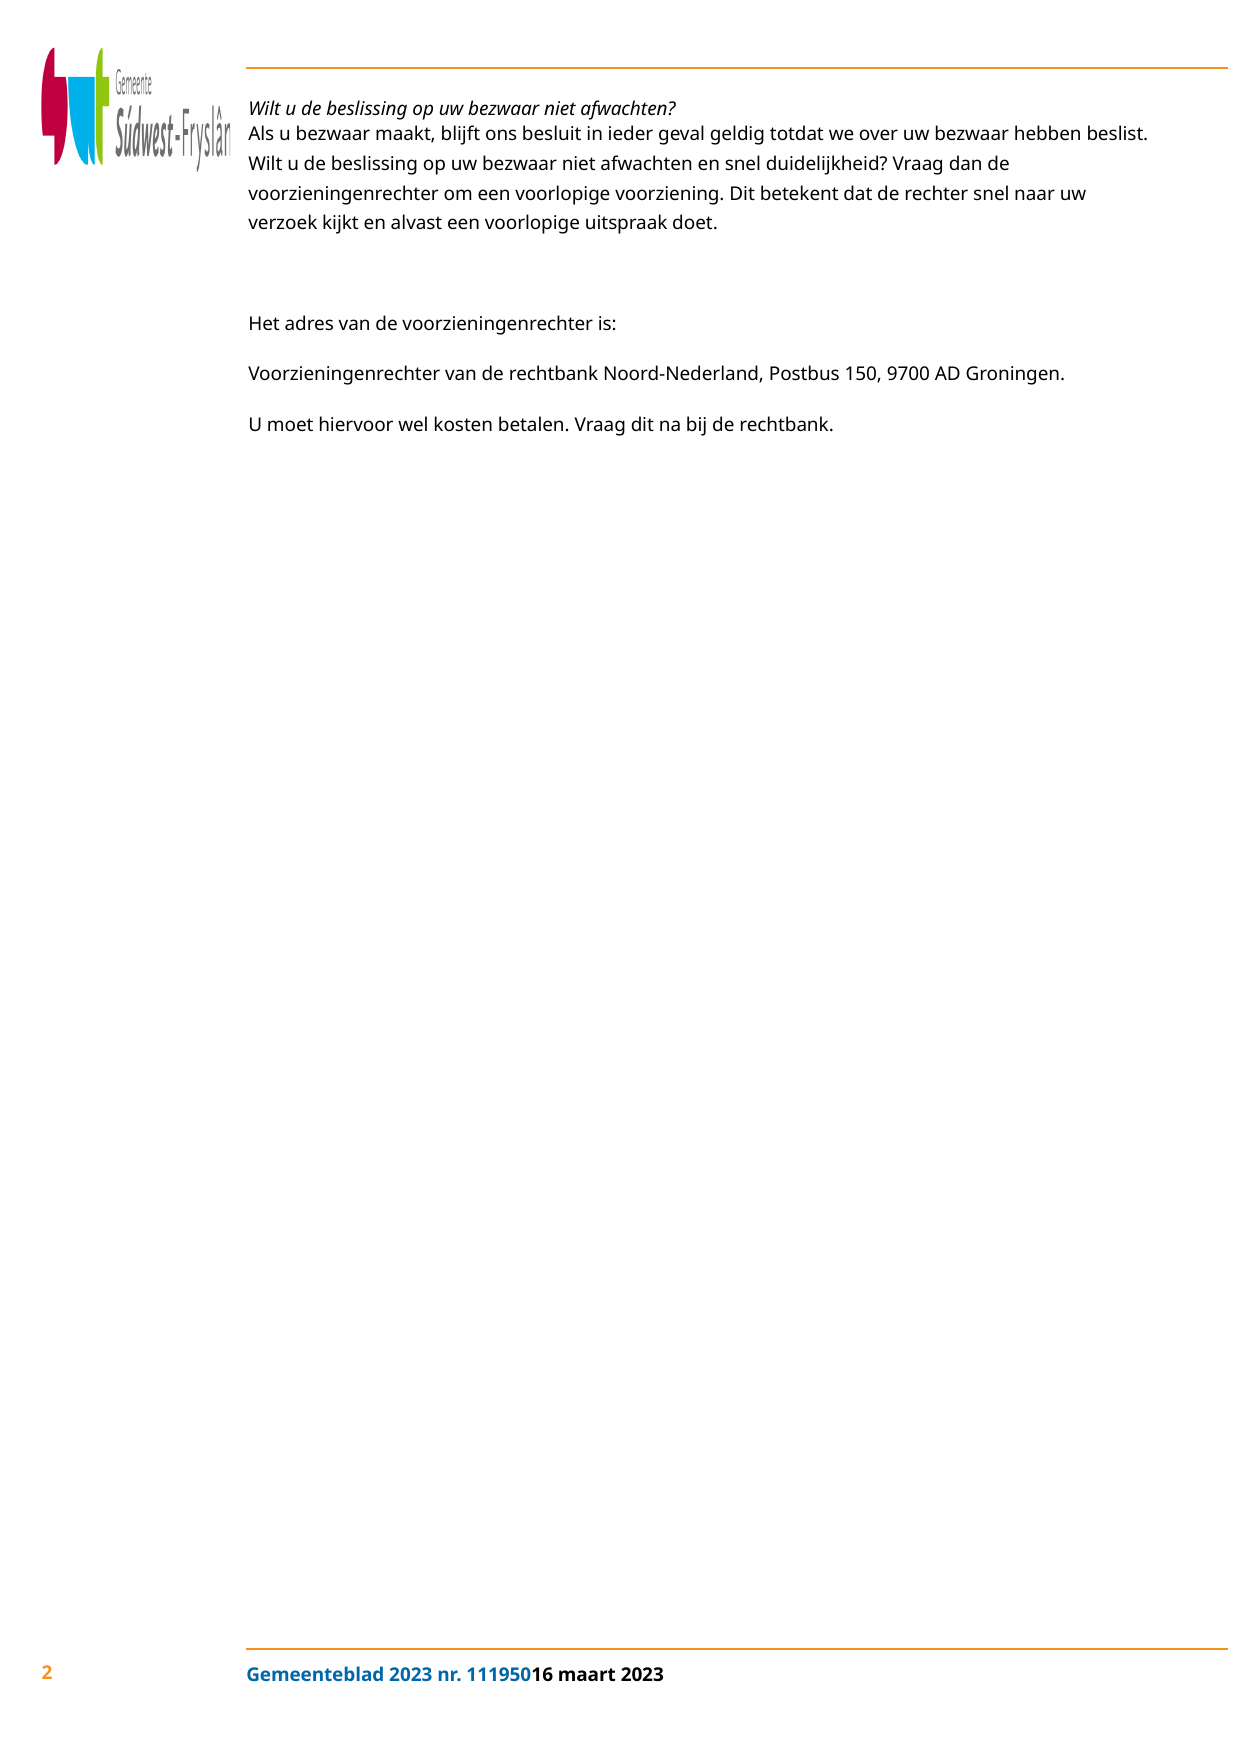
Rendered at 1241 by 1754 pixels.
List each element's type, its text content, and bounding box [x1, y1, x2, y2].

text Het adres van de voorzieningenrechter is: [248, 310, 1152, 336]
picture [41, 47, 231, 172]
text Wilt u de beslissing op uw bezwaar niet afwachten? [248, 95, 1152, 121]
text Voorzieningenrechter van de rechtbank Noord-Nederland, Postbus 150, 9700 AD Groningen. [248, 361, 1152, 386]
text U moet hiervoor wel kosten betalen. Vraag dit na bij de rechtbank. [248, 411, 1152, 437]
text Als u bezwaar maakt, blijft ons besluit in ieder geval geldig totdat we over uw bezwaar hebben beslist. Wilt u de beslissing op uw bezwaar niet afwachten en snel duidelijkheid? Vraag dan de voorzieningenrechter om een voorlopige voorziening. Dit betekent dat de rechter snel naar uw verzoek kijkt en alvast een voorlopige uitspraak doet. [248, 121, 1152, 235]
